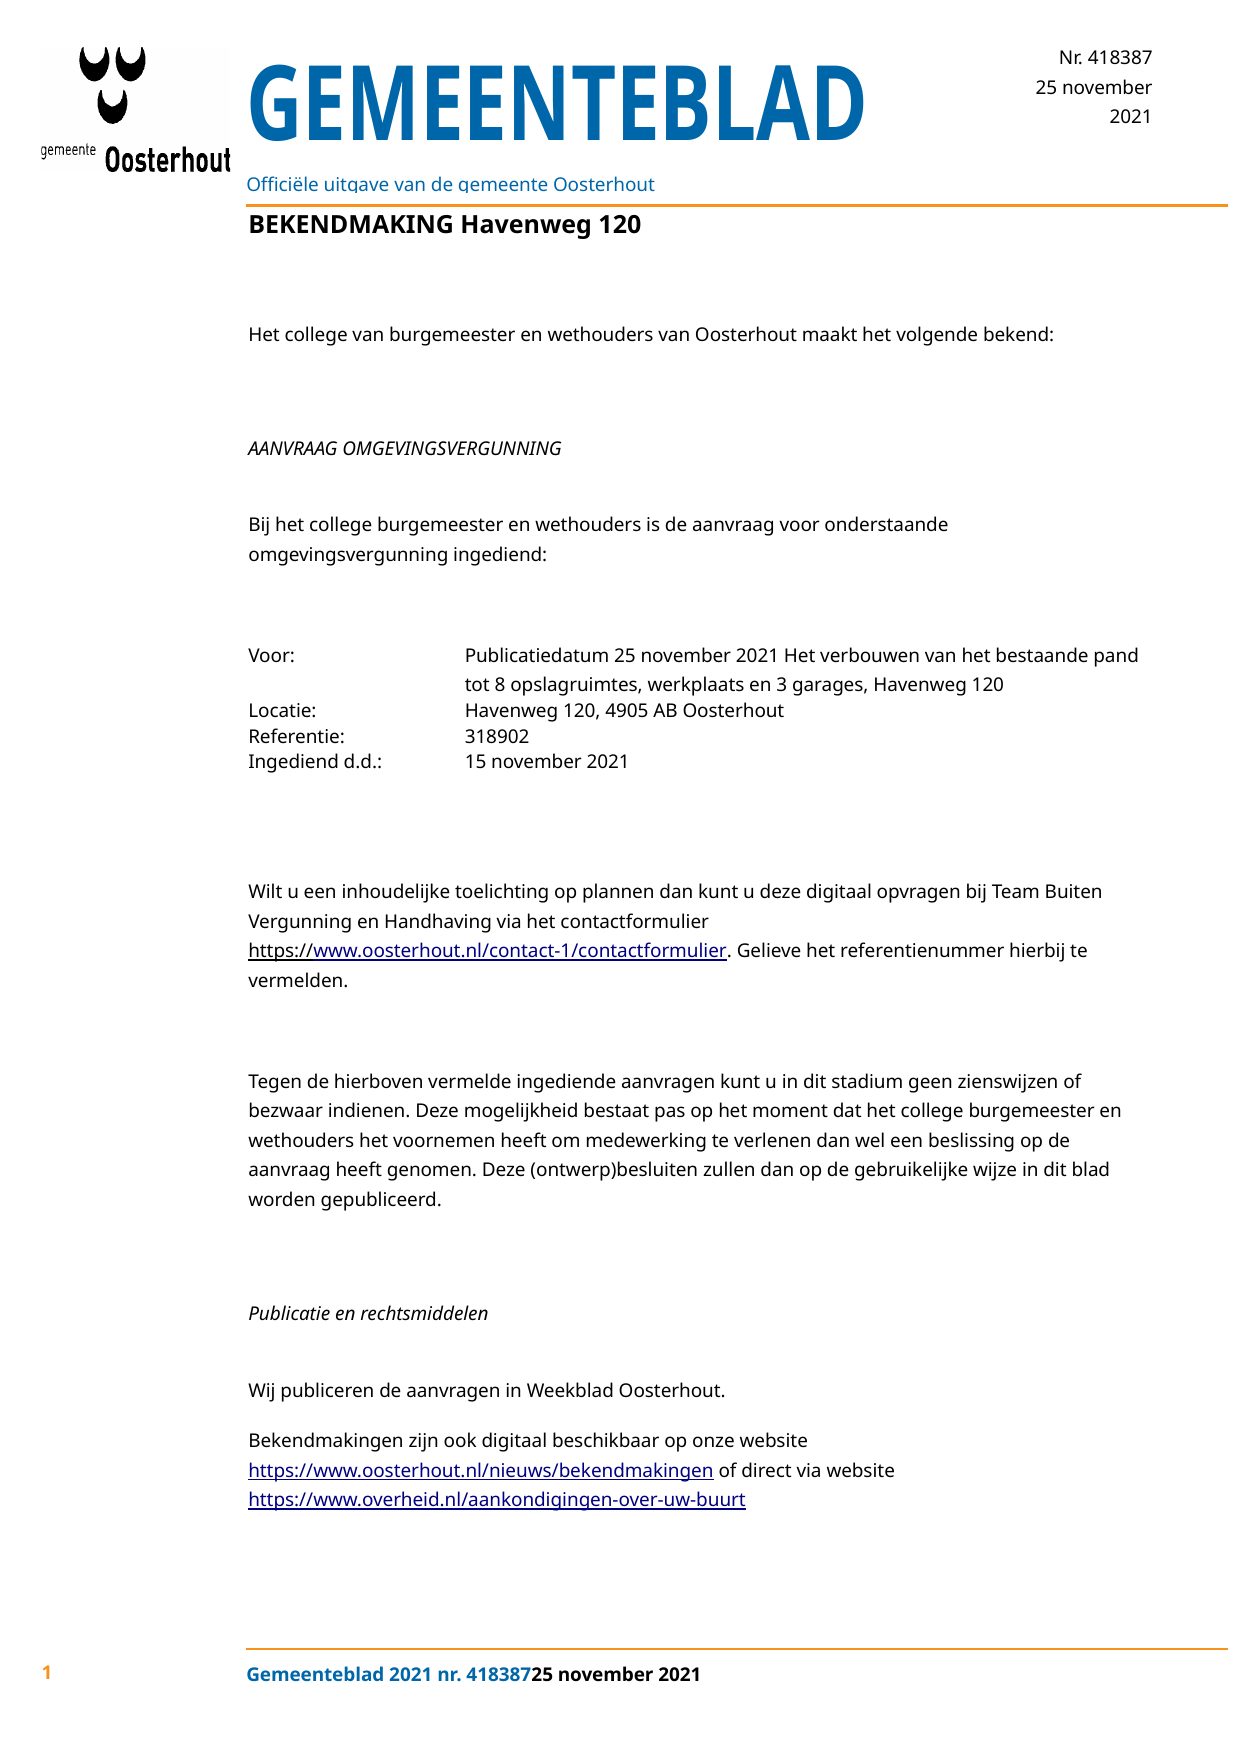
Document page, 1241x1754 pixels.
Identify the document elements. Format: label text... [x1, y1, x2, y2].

text BEKENDMAKING Havenweg 120 [248, 207, 1152, 241]
text Bij het college burgemeester en wethouders is de aanvraag voor onderstaande omgevingsvergunning ingediend: [248, 511, 1152, 567]
picture [41, 47, 231, 172]
text AANVRAAG OMGEVINGSVERGUNNING [248, 435, 1152, 461]
table_cell Referentie: [248, 723, 464, 748]
table_cell Havenweg 120, 4905 AB Oosterhout [465, 697, 1152, 723]
text Tegen de hierboven vermelde ingediende aanvragen kunt u in dit stadium geen zienswijzen of bezwaar indienen. Deze mogelijkheid bestaat pas op het moment dat het college burgemeester en wethouders het voornemen heeft om medewerking te verlenen dan wel een beslissing op de aanvraag heeft genomen. Deze (ontwerp)besluiten zullen dan op de gebruikelijke wijze in dit blad worden gepubliceerd. [248, 1068, 1152, 1212]
text Wilt u een inhoudelijke toelichting op plannen dan kunt u deze digitaal opvragen bij Team Buiten Vergunning en Handhaving via het contactformulier https://www.oosterhout.nl/contact-1/contactformulier. Gelieve het referentienummer hierbij te vermelden. [248, 878, 1152, 993]
text Publicatie en rechtsmiddelen [248, 1301, 1152, 1326]
table_cell Ingediend d.d.: [248, 749, 464, 774]
table_cell 318902 [465, 723, 1152, 748]
text Het college van burgemeester en wethouders van Oosterhout maakt het volgende bekend: [248, 321, 1152, 346]
table_header Voor: [248, 642, 464, 697]
table_cell Locatie: [248, 697, 464, 723]
text Bekendmakingen zijn ook digitaal beschikbaar op onze website https://www.oosterhout.nl/nieuws/bekendmakingen of direct via website https://www.overheid.nl/aankondigingen-over-uw-buurt [248, 1427, 1152, 1512]
text Wij publiceren de aanvragen in Weekblad Oosterhout. [248, 1377, 1152, 1402]
table_header Publicatiedatum 25 november 2021 Het verbouwen van het bestaande pand tot 8 opslagruimtes, werkplaats en 3 garages, Havenweg 120 [465, 642, 1152, 697]
table_cell 15 november 2021 [465, 749, 1152, 774]
